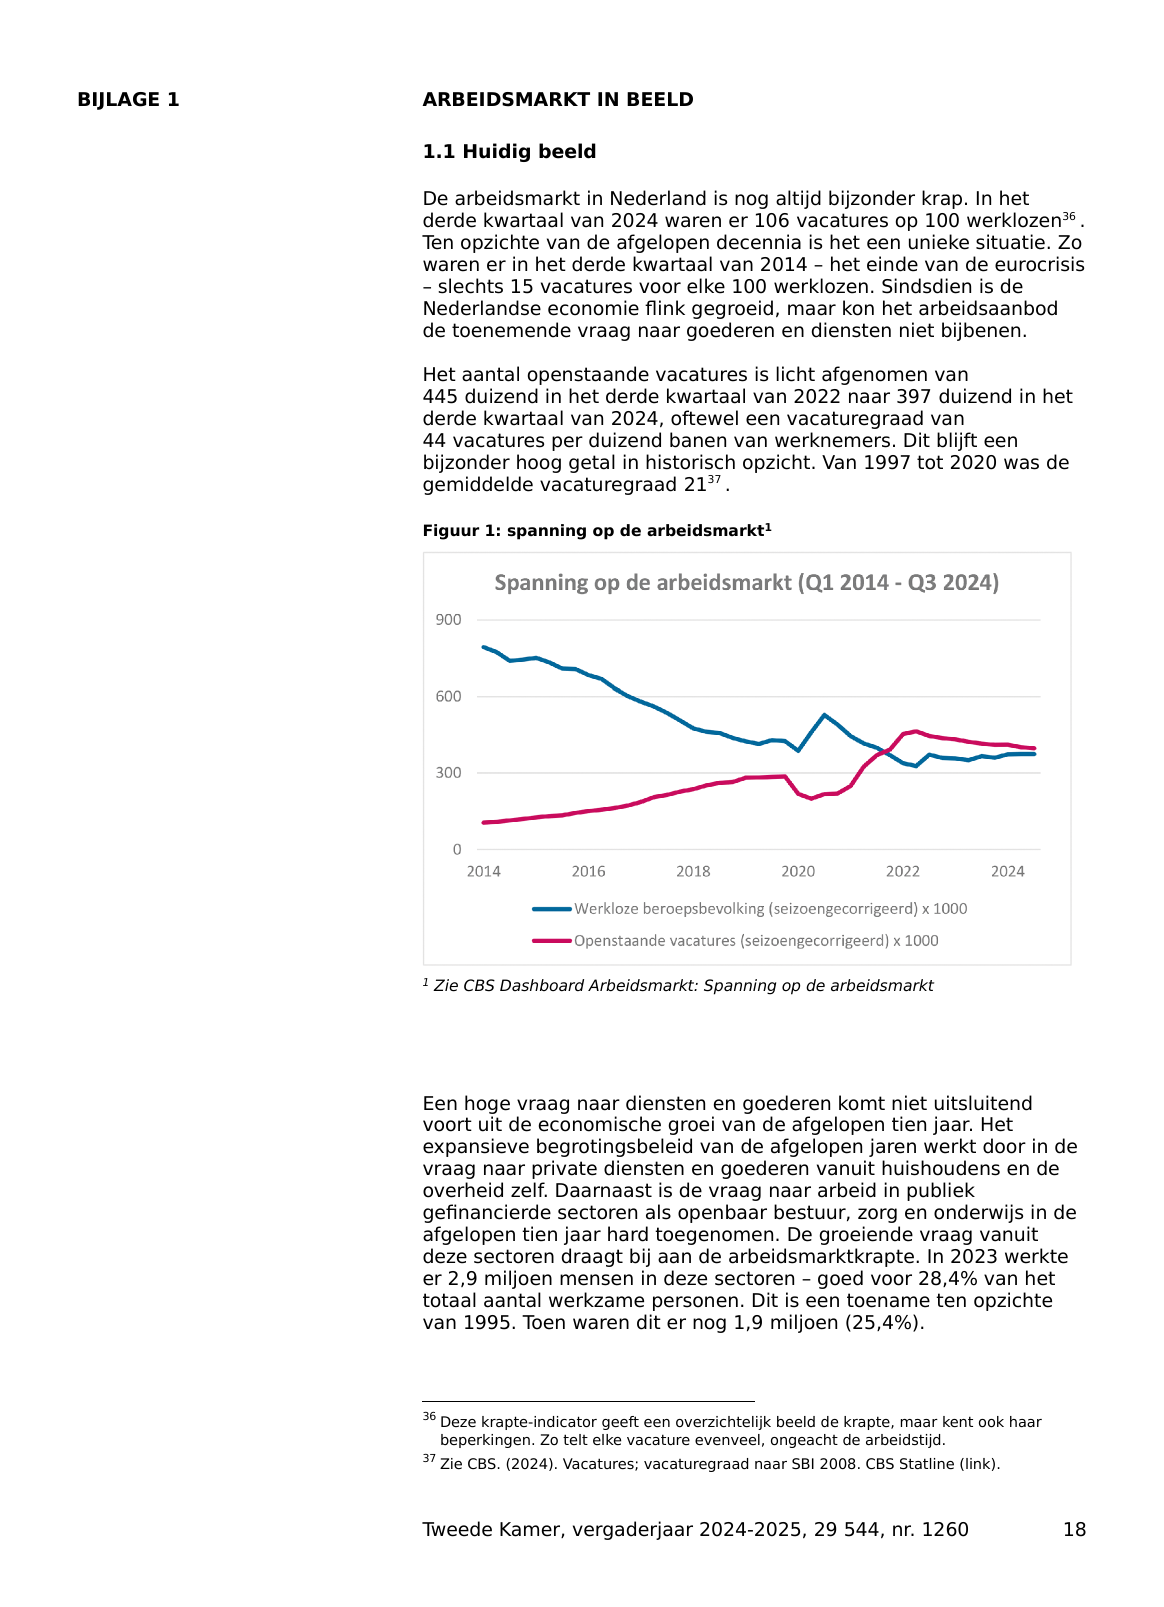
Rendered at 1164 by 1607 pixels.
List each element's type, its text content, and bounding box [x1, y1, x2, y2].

text Een hoge vraag naar diensten en goederen komt niet uitsluitend voort uit de economische groei van de afgelopen tien jaar. Het expansieve begrotingsbeleid van de afgelopen jaren werkt door in de vraag naar private diensten en goederen vanuit huishoudens en de overheid zelf. Daarnaast is de vraag naar arbeid in publiek gefinancierde sectoren als openbaar bestuur, zorg en onderwijs in de afgelopen tien jaar hard toegenomen. De groeiende vraag vanuit deze sectoren draagt bij aan de arbeidsmarktkrapte. In 2023 werkte er 2,9 miljoen mensen in deze sectoren – goed voor 28,4% van het totaal aantal werkzame personen. Dit is een toename ten opzichte van 1995. Toen waren dit er nog 1,9 miljoen (25,4%). [422, 1092, 1087, 1334]
subtitle 1.1 Huidig beeld [422, 141, 1087, 163]
picture [422, 551, 1072, 966]
text Figuur 1: spanning op de arbeidsmarkt1 [422, 522, 1072, 540]
text Het aantal openstaande vacatures is licht afgenomen van 445 duizend in het derde kwartaal van 2022 naar 397 duizend in het derde kwartaal van 2024, oftewel een vacaturegraad van 44 vacatures per duizend banen van werknemers. Dit blijft een bijzonder hoog getal in historisch opzicht. Van 1997 tot 2020 was de gemiddelde vacaturegraad 21. [422, 364, 1087, 496]
text Zie CBS. (2024). Vacatures; vacaturegraad naar SBI 2008. CBS Statline (link). [422, 1452, 1087, 1474]
text De arbeidsmarkt in Nederland is nog altijd bijzonder krap. In het derde kwartaal van 2024 waren er 106 vacatures op 100 werklozen. Ten opzichte van de afgelopen decennia is het een unieke situatie. Zo waren er in het derde kwartaal van 2014 – het einde van de eurocrisis – slechts 15 vacatures voor elke 100 werklozen. Sindsdien is de Nederlandse economie flink gegroeid, maar kon het arbeidsaanbod de toenemende vraag naar goederen en diensten niet bijbenen. [422, 188, 1087, 342]
text Deze krapte-indicator geeft een overzichtelijk beeld de krapte, maar kent ook haar beperkingen. Zo telt elke vacature evenveel, ongeacht de arbeidstijd. [422, 1410, 1087, 1449]
subtitle BIJLAGE 1 ARBEIDSMARKT IN BEELD [77, 89, 1087, 111]
text 1 Zie CBS Dashboard Arbeidsmarkt: Spanning op de arbeidsmarkt [422, 977, 1072, 995]
